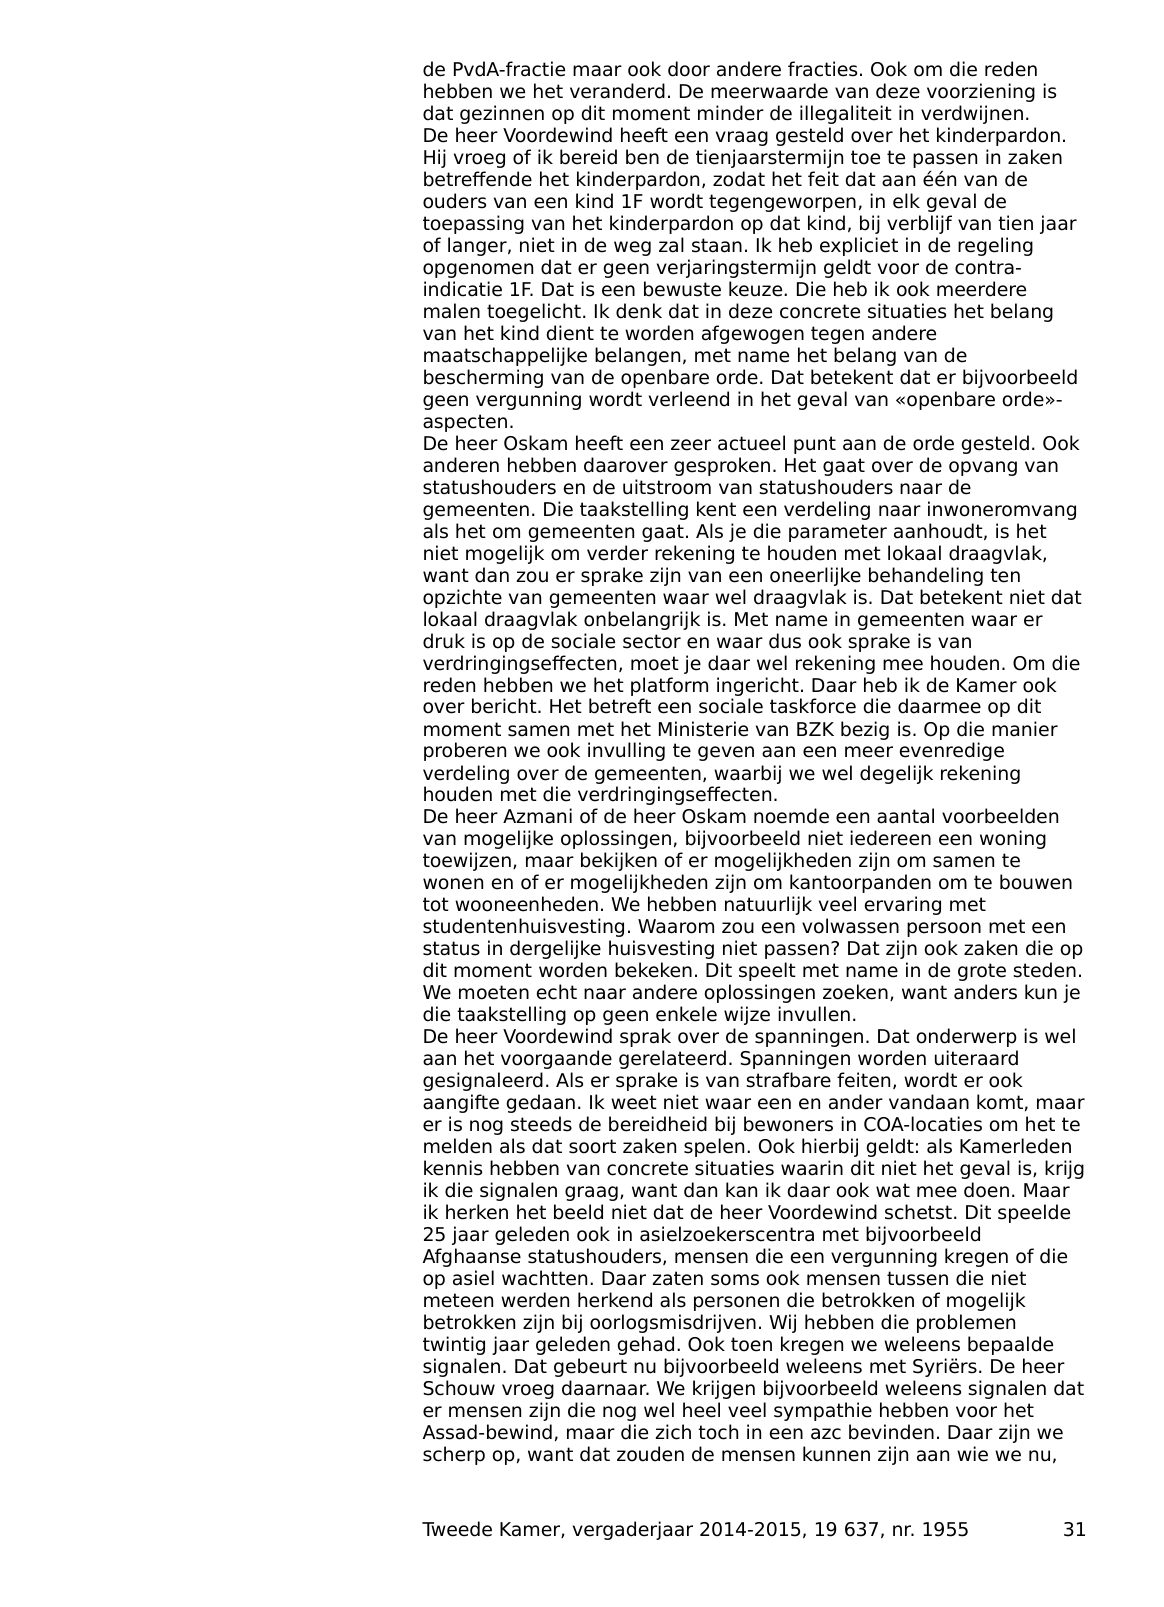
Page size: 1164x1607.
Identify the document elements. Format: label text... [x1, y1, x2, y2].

text de PvdA-fractie maar ook door andere fracties. Ook om die reden hebben we het veranderd. De meerwaarde van deze voorziening is dat gezinnen op dit moment minder de illegaliteit in verdwijnen. [422, 59, 1087, 125]
text De heer Oskam heeft een zeer actueel punt aan de orde gesteld. Ook anderen hebben daarover gesproken. Het gaat over de opvang van statushouders en de uitstroom van statushouders naar de gemeenten. Die taakstelling kent een verdeling naar inwoneromvang als het om gemeenten gaat. Als je die parameter aanhoudt, is het niet mogelijk om verder rekening te houden met lokaal draagvlak, want dan zou er sprake zijn van een oneerlijke behandeling ten opzichte van gemeenten waar wel draagvlak is. Dat betekent niet dat lokaal draagvlak onbelangrijk is. Met name in gemeenten waar er druk is op de sociale sector en waar dus ook sprake is van verdringingseffecten, moet je daar wel rekening mee houden. Om die reden hebben we het platform ingericht. Daar heb ik de Kamer ook over bericht. Het betreft een sociale taskforce die daarmee op dit moment samen met het Ministerie van BZK bezig is. Op die manier proberen we ook invulling te geven aan een meer evenredige verdeling over de gemeenten, waarbij we wel degelijk rekening houden met die verdringingseffecten. [422, 433, 1087, 806]
text De heer Azmani of de heer Oskam noemde een aantal voorbeelden van mogelijke oplossingen, bijvoorbeeld niet iedereen een woning toewijzen, maar bekijken of er mogelijkheden zijn om samen te wonen en of er mogelijkheden zijn om kantoorpanden om te bouwen tot wooneenheden. We hebben natuurlijk veel ervaring met studentenhuisvesting. Waarom zou een volwassen persoon met een status in dergelijke huisvesting niet passen? Dat zijn ook zaken die op dit moment worden bekeken. Dit speelt met name in de grote steden. We moeten echt naar andere oplossingen zoeken, want anders kun je die taakstelling op geen enkele wijze invullen. [422, 806, 1087, 1026]
text De heer Voordewind heeft een vraag gesteld over het kinderpardon. Hij vroeg of ik bereid ben de tienjaarstermijn toe te passen in zaken betreffende het kinderpardon, zodat het feit dat aan één van de ouders van een kind 1F wordt tegengeworpen, in elk geval de toepassing van het kinderpardon op dat kind, bij verblijf van tien jaar of langer, niet in de weg zal staan. Ik heb expliciet in de regeling opgenomen dat er geen verjaringstermijn geldt voor de contra-indicatie 1F. Dat is een bewuste keuze. Die heb ik ook meerdere malen toegelicht. Ik denk dat in deze concrete situaties het belang van het kind dient te worden afgewogen tegen andere maatschappelijke belangen, met name het belang van de bescherming van de openbare orde. Dat betekent dat er bijvoorbeeld geen vergunning wordt verleend in het geval van «openbare orde»-aspecten. [422, 125, 1087, 433]
text De heer Voordewind sprak over de spanningen. Dat onderwerp is wel aan het voorgaande gerelateerd. Spanningen worden uiteraard gesignaleerd. Als er sprake is van strafbare feiten, wordt er ook aangifte gedaan. Ik weet niet waar een en ander vandaan komt, maar er is nog steeds de bereidheid bij bewoners in COA-locaties om het te melden als dat soort zaken spelen. Ook hierbij geldt: als Kamerleden kennis hebben van concrete situaties waarin dit niet het geval is, krijg ik die signalen graag, want dan kan ik daar ook wat mee doen. Maar ik herken het beeld niet dat de heer Voordewind schetst. Dit speelde 25 jaar geleden ook in asielzoekerscentra met bijvoorbeeld Afghaanse statushouders, mensen die een vergunning kregen of die op asiel wachtten. Daar zaten soms ook mensen tussen die niet meteen werden herkend als personen die betrokken of mogelijk betrokken zijn bij oorlogsmisdrijven. Wij hebben die problemen twintig jaar geleden gehad. Ook toen kregen we weleens bepaalde signalen. Dat gebeurt nu bijvoorbeeld weleens met Syriërs. De heer Schouw vroeg daarnaar. We krijgen bijvoorbeeld weleens signalen dat er mensen zijn die nog wel heel veel sympathie hebben voor het Assad-bewind, maar die zich toch in een azc bevinden. Daar zijn we scherp op, want dat zouden de mensen kunnen zijn aan wie we nu, [422, 1026, 1087, 1466]
